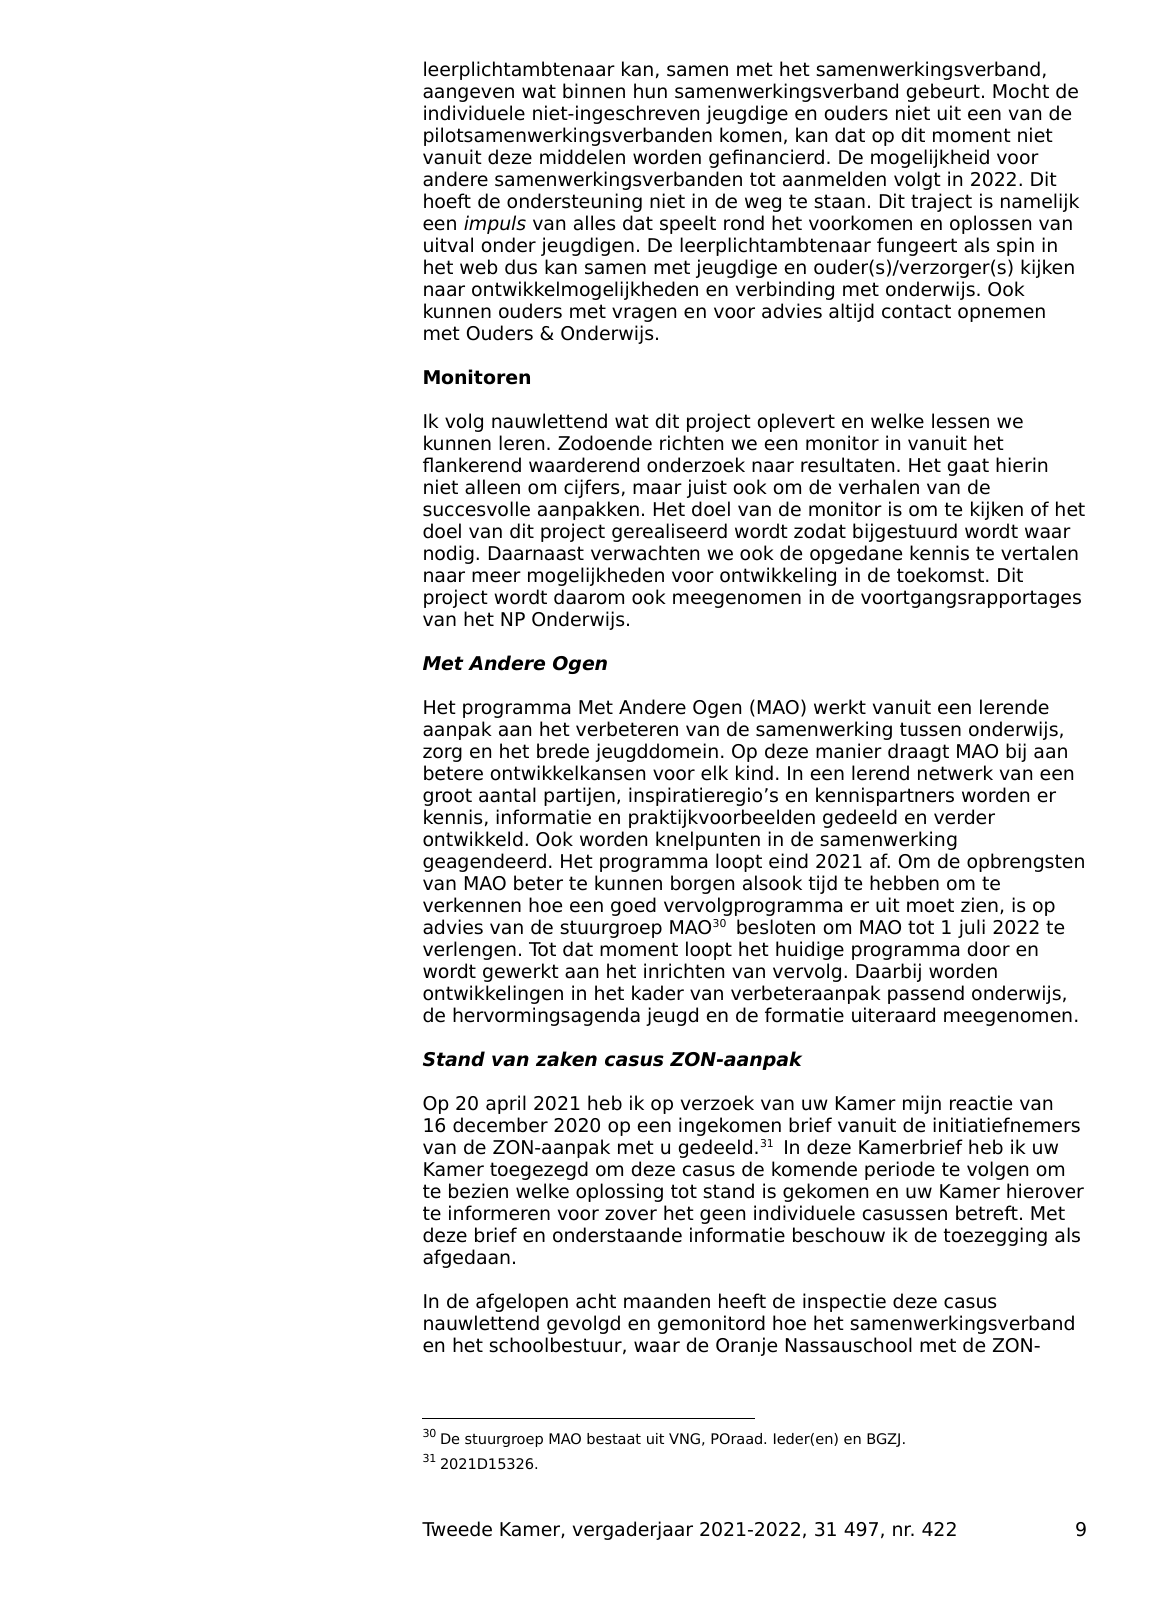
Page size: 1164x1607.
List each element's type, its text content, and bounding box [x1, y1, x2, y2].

text De stuurgroep MAO bestaat uit VNG, POraad. Ieder(en) en BGZJ. [422, 1427, 1087, 1449]
text Het programma Met Andere Ogen (MAO) werkt vanuit een lerende aanpak aan het verbeteren van de samenwerking tussen onderwijs, zorg en het brede jeugddomein. Op deze manier draagt MAO bij aan betere ontwikkelkansen voor elk kind. In een lerend netwerk van een groot aantal partijen, inspiratieregio’s en kennispartners worden er kennis, informatie en praktijkvoorbeelden gedeeld en verder ontwikkeld. Ook worden knelpunten in de samenwerking geagendeerd. Het programma loopt eind 2021 af. Om de opbrengsten van MAO beter te kunnen borgen alsook tijd te hebben om te verkennen hoe een goed vervolgprogramma er uit moet zien, is op advies van de stuurgroep MAO besloten om MAO tot 1 juli 2022 te verlengen. Tot dat moment loopt het huidige programma door en wordt gewerkt aan het inrichten van vervolg. Daarbij worden ontwikkelingen in het kader van verbeteraanpak passend onderwijs, de hervormingsagenda jeugd en de formatie uiteraard meegenomen. [422, 697, 1087, 1027]
text leerplichtambtenaar kan, samen met het samenwerkingsverband, aangeven wat binnen hun samenwerkingsverband gebeurt. Mocht de individuele niet-ingeschreven jeugdige en ouders niet uit een van de pilotsamenwerkingsverbanden komen, kan dat op dit moment niet vanuit deze middelen worden gefinancierd. De mogelijkheid voor andere samenwerkingsverbanden tot aanmelden volgt in 2022. Dit hoeft de ondersteuning niet in de weg te staan. Dit traject is namelijk een impuls van alles dat speelt rond het voorkomen en oplossen van uitval onder jeugdigen. De leerplichtambtenaar fungeert als spin in het web dus kan samen met jeugdige en ouder(s)/verzorger(s) kijken naar ontwikkelmogelijkheden en verbinding met onderwijs. Ook kunnen ouders met vragen en voor advies altijd contact opnemen met Ouders & Onderwijs. [422, 59, 1087, 345]
subtitle Stand van zaken casus ZON-aanpak [422, 1049, 1087, 1071]
text Op 20 april 2021 heb ik op verzoek van uw Kamer mijn reactie van 16 december 2020 op een ingekomen brief vanuit de initiatiefnemers van de ZON-aanpak met u gedeeld. In deze Kamerbrief heb ik uw Kamer toegezegd om deze casus de komende periode te volgen om te bezien welke oplossing tot stand is gekomen en uw Kamer hierover te informeren voor zover het geen individuele casussen betreft. Met deze brief en onderstaande informatie beschouw ik de toezegging als afgedaan. [422, 1093, 1087, 1269]
text 2021D15326. [422, 1452, 1087, 1474]
subtitle Monitoren [422, 367, 1087, 389]
text Ik volg nauwlettend wat dit project oplevert en welke lessen we kunnen leren. Zodoende richten we een monitor in vanuit het flankerend waarderend onderzoek naar resultaten. Het gaat hierin niet alleen om cijfers, maar juist ook om de verhalen van de succesvolle aanpakken. Het doel van de monitor is om te kijken of het doel van dit project gerealiseerd wordt zodat bijgestuurd wordt waar nodig. Daarnaast verwachten we ook de opgedane kennis te vertalen naar meer mogelijkheden voor ontwikkeling in de toekomst. Dit project wordt daarom ook meegenomen in de voortgangsrapportages van het NP Onderwijs. [422, 411, 1087, 631]
subtitle Met Andere Ogen [422, 653, 1087, 675]
text In de afgelopen acht maanden heeft de inspectie deze casus nauwlettend gevolgd en gemonitord hoe het samenwerkingsverband en het schoolbestuur, waar de Oranje Nassauschool met de ZON- [422, 1291, 1087, 1357]
